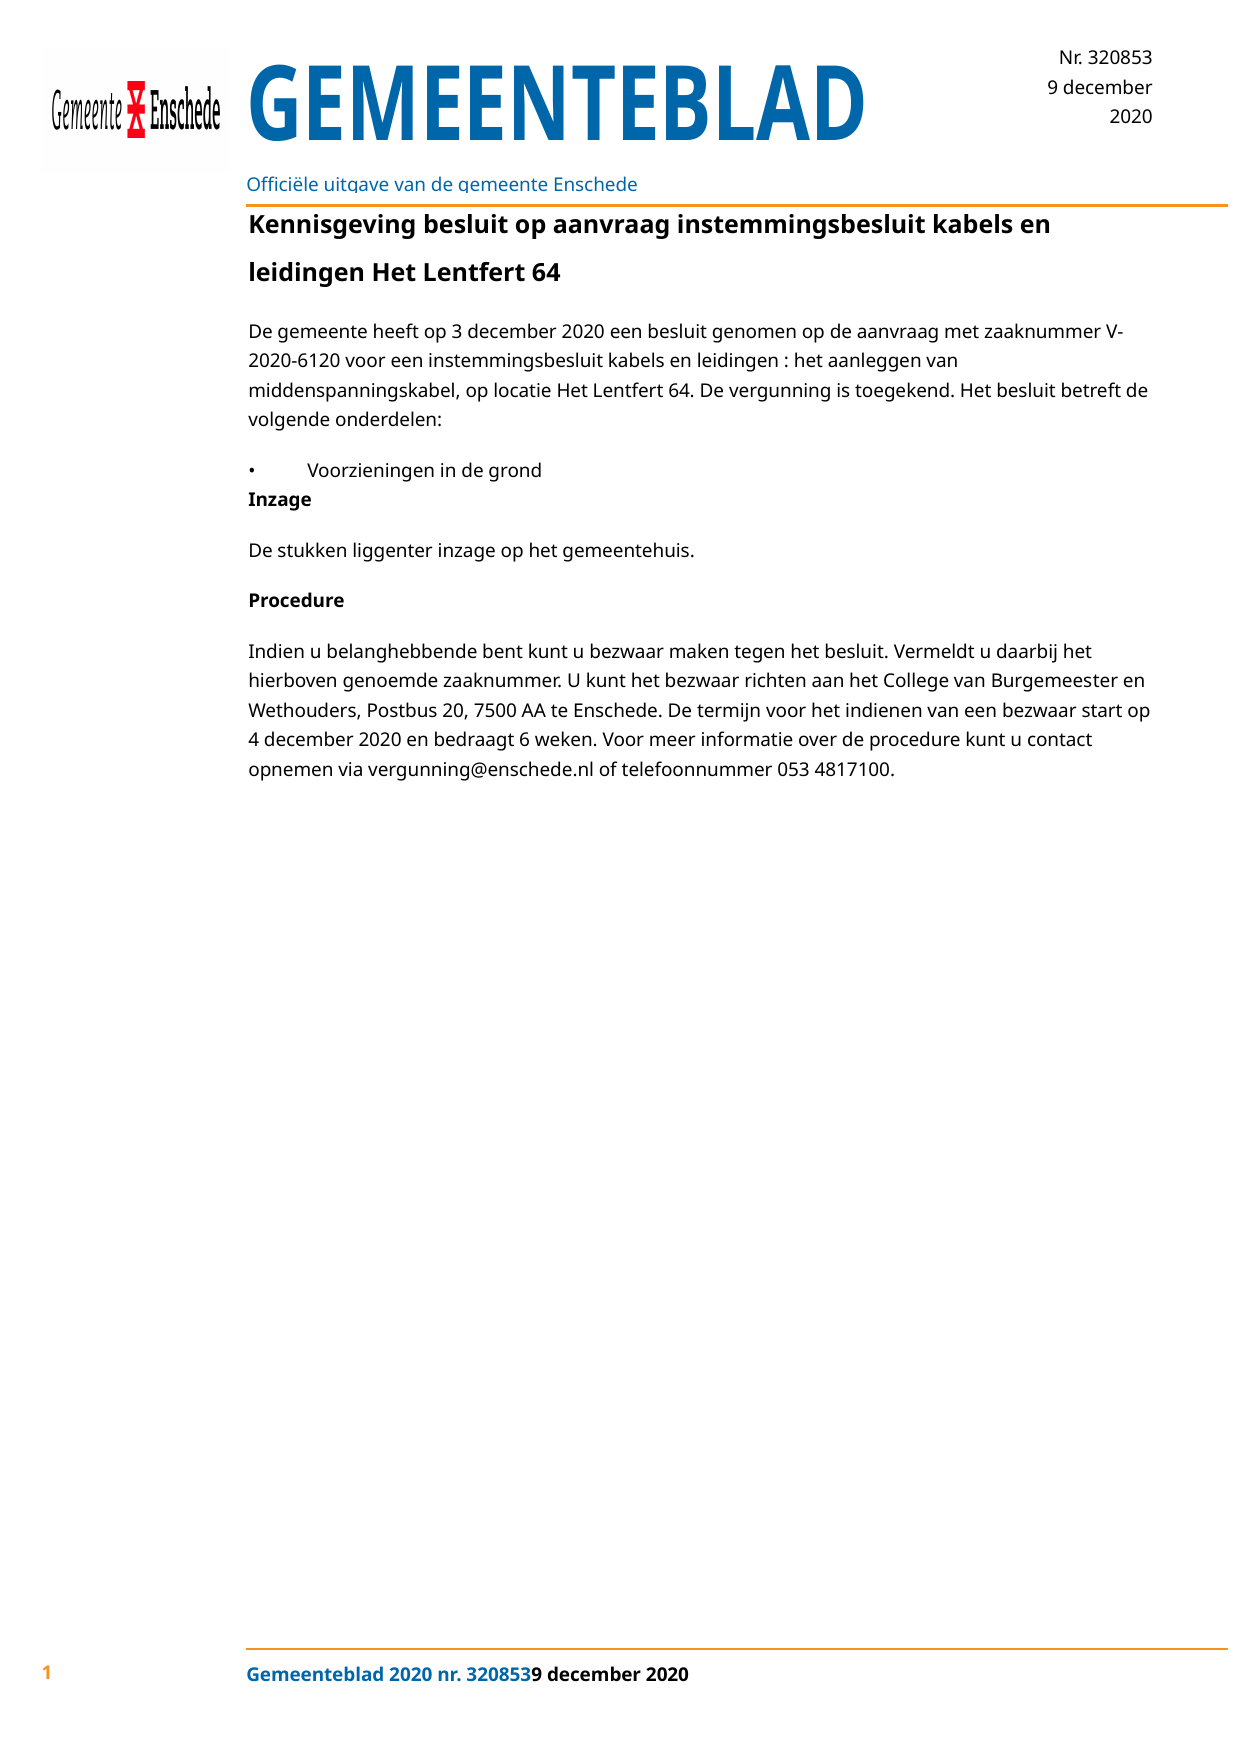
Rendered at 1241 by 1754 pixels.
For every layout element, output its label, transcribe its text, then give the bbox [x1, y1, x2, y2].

text Inzage [248, 487, 1152, 512]
text Procedure [248, 587, 1152, 613]
text De stukken liggenter inzage op het gemeentehuis. [248, 537, 1152, 563]
text De gemeente heeft op 3 december 2020 een besluit genomen op de aanvraag met zaaknummer V-2020-6120 voor een instemmingsbesluit kabels en leidingen : het aanleggen van middenspanningskabel, op locatie Het Lentfert 64. De vergunning is toegekend. Het besluit betreft de volgende onderdelen: [248, 318, 1152, 432]
text Indien u belanghebbende bent kunt u bezwaar maken tegen het besluit. Vermeldt u daarbij het hierboven genoemde zaaknummer. U kunt het bezwaar richten aan het College van Burgemees­ter en Wethouders, Postbus 20, 7500 AA te Enschede. De termijn voor het indienen van een bezwaar start op 4 december 2020 en bedraagt 6 weken. Voor meer informatie over de procedure kunt u contact opnemen via vergunning@enschede.nl of telefoonnummer 053 4817100. [248, 638, 1152, 782]
list Voorzieningen in de grond [248, 457, 1152, 483]
picture [41, 47, 231, 172]
text Kennisgeving besluit op aanvraag instemmingsbesluit kabels en leidingen Het Lentfert 64 [248, 207, 1152, 288]
